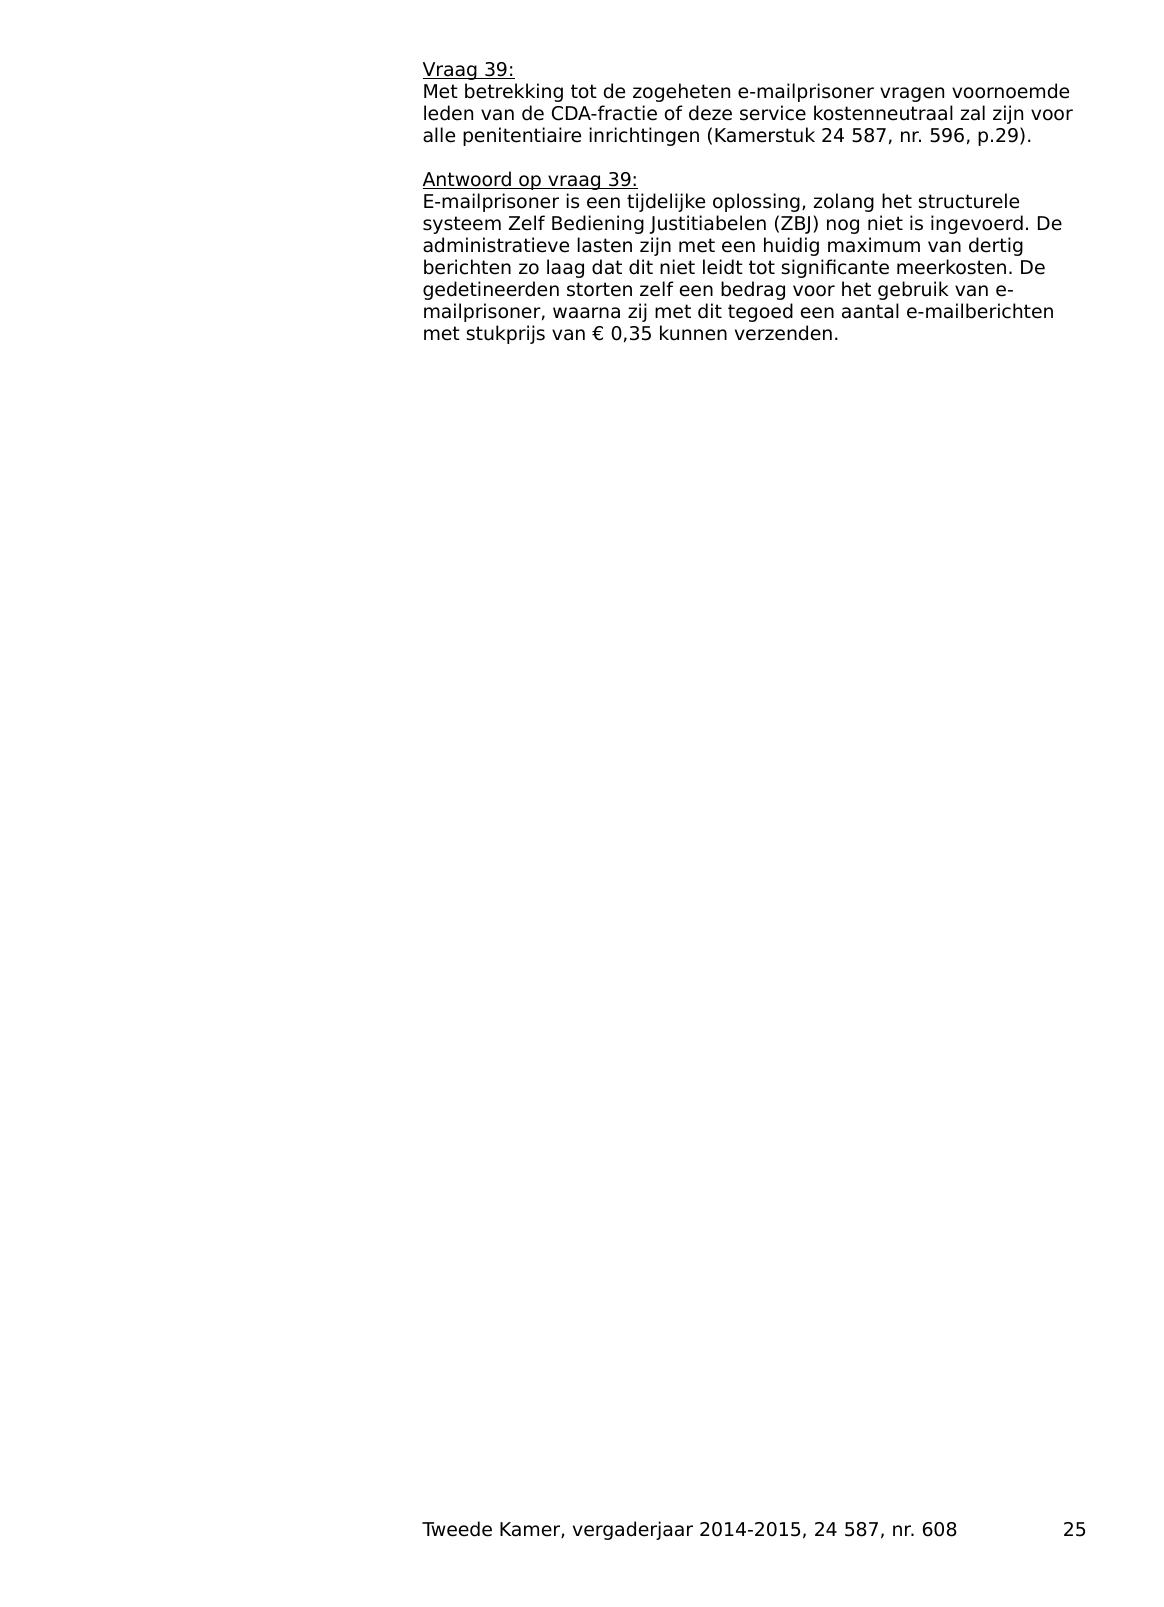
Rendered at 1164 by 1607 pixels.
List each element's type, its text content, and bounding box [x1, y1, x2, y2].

text Antwoord op vraag 39: [422, 169, 1087, 191]
text Met betrekking tot de zogeheten e-mailprisoner vragen voornoemde leden van de CDA-fractie of deze service kostenneutraal zal zijn voor alle penitentiaire inrichtingen (Kamerstuk 24 587, nr. 596, p.29). [422, 81, 1087, 147]
text E-mailprisoner is een tijdelijke oplossing, zolang het structurele systeem Zelf Bediening Justitiabelen (ZBJ) nog niet is ingevoerd. De administratieve lasten zijn met een huidig maximum van dertig berichten zo laag dat dit niet leidt tot significante meerkosten. De gedetineerden storten zelf een bedrag voor het gebruik van e-mailprisoner, waarna zij met dit tegoed een aantal e-mailberichten met stukprijs van € 0,35 kunnen verzenden. [422, 191, 1087, 345]
text Vraag 39: [422, 59, 1087, 81]
